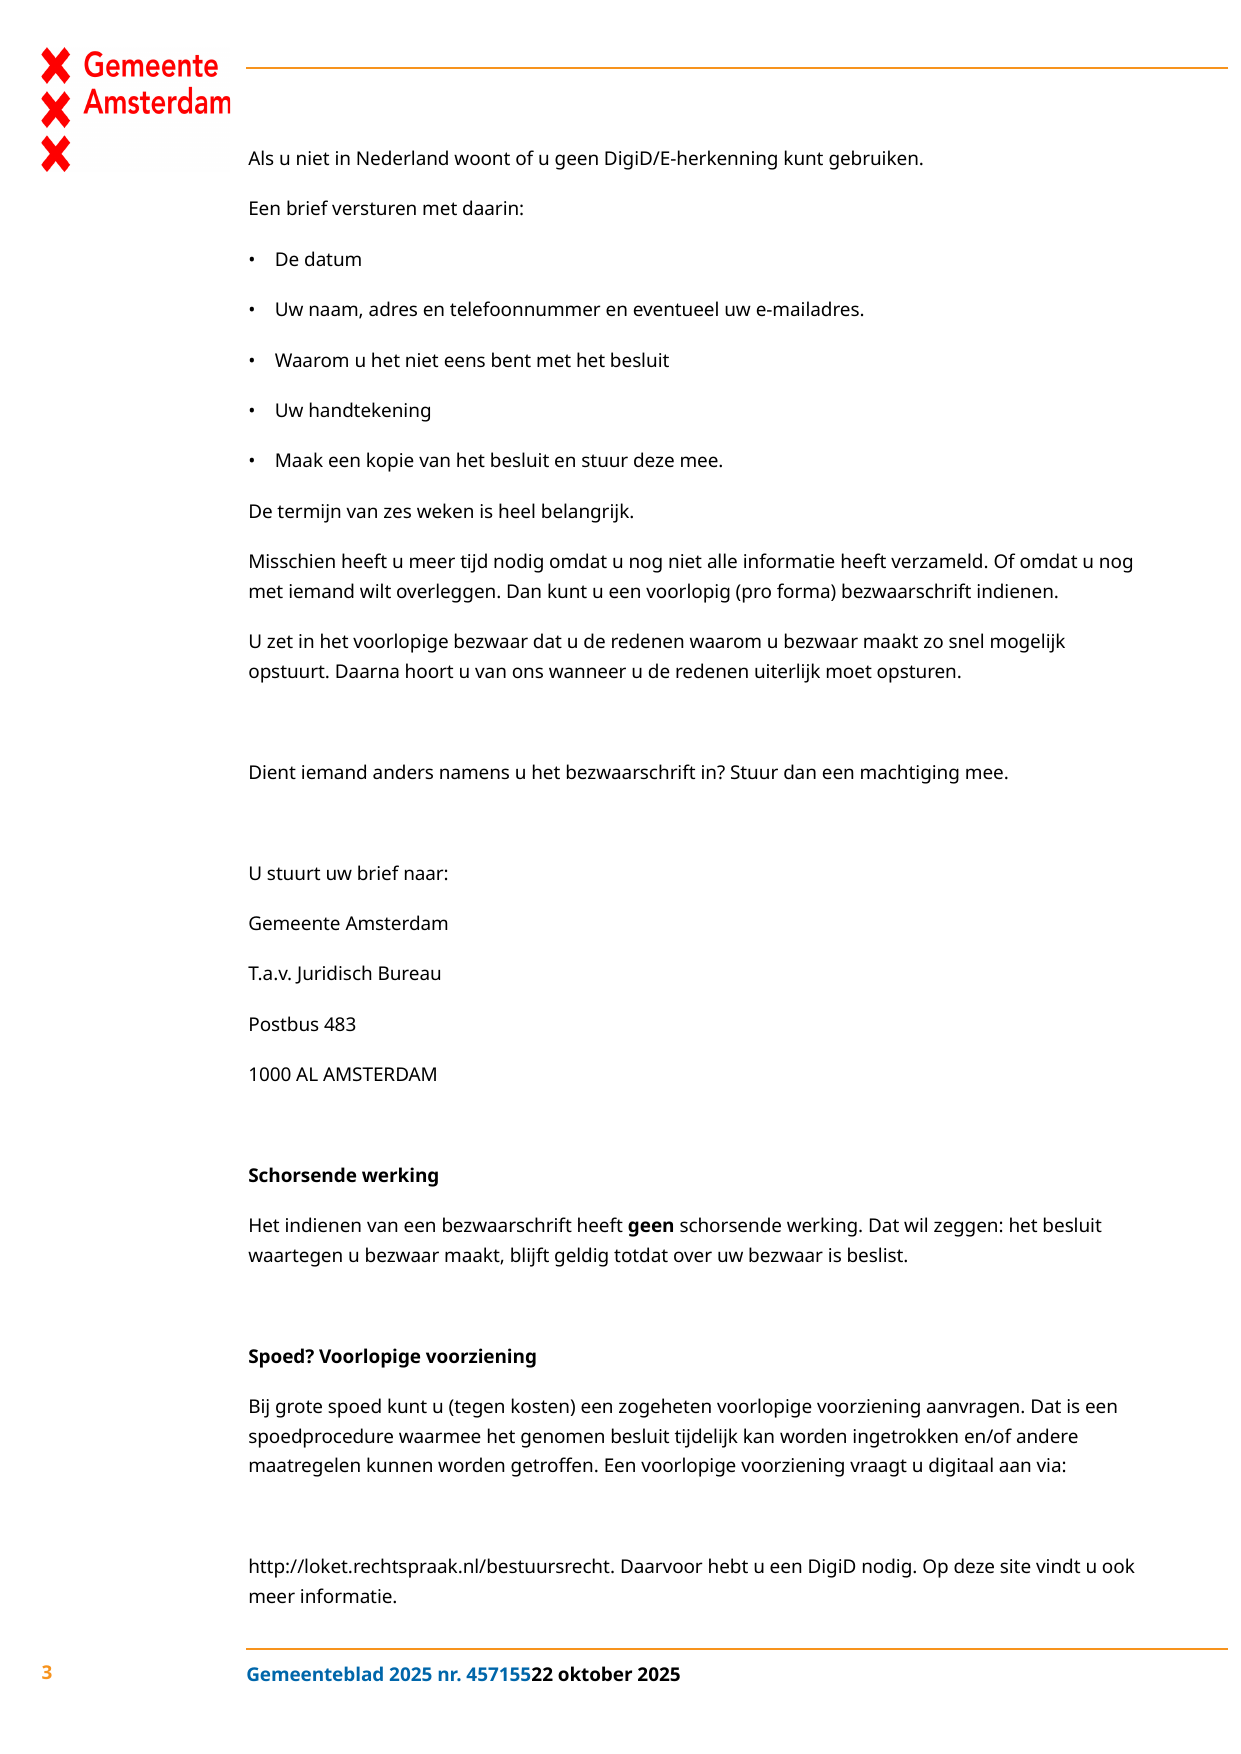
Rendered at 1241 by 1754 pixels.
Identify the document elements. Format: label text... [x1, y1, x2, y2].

text • Maak een kopie van het besluit en stuur deze mee. [248, 448, 1152, 473]
text U stuurt uw brief naar: [248, 860, 1152, 886]
text T.a.v. Juridisch Bureau [248, 961, 1152, 986]
text Schorsende werking [248, 1162, 1152, 1188]
text http://loket.rechtspraak.nl/bestuursrecht. Daarvoor hebt u een DigiD nodig. Op deze site vindt u ook meer informatie. [248, 1553, 1152, 1609]
text Een brief versturen met daarin: [248, 196, 1152, 221]
text Postbus 483 [248, 1011, 1152, 1037]
picture [41, 47, 231, 172]
text Gemeente Amsterdam [248, 910, 1152, 936]
text Dient iemand anders namens u het bezwaarschrift in? Stuur dan een machtiging mee. [248, 759, 1152, 785]
text • De datum [248, 246, 1152, 272]
text • Waarom u het niet eens bent met het besluit [248, 347, 1152, 373]
text De termijn van zes weken is heel belangrijk. [248, 498, 1152, 524]
text Spoed? Voorlopige voorziening [248, 1343, 1152, 1369]
text • Uw naam, adres en telefoonnummer en eventueel uw e-mailadres. [248, 296, 1152, 322]
text • Uw handtekening [248, 397, 1152, 423]
text Misschien heeft u meer tijd nodig omdat u nog niet alle informatie heeft verzameld. Of omdat u nog met iemand wilt overleggen. Dan kunt u een voorlopig (pro forma) bezwaarschrift indienen. [248, 548, 1152, 604]
text Het indienen van een bezwaarschrift heeft geen schorsende werking. Dat wil zeggen: het besluit waartegen u bezwaar maakt, blijft geldig totdat over uw bezwaar is beslist. [248, 1213, 1152, 1268]
text U zet in het voorlopige bezwaar dat u de redenen waarom u bezwaar maakt zo snel mogelijk opstuurt. Daarna hoort u van ons wanneer u de redenen uiterlijk moet opsturen. [248, 628, 1152, 684]
text Als u niet in Nederland woont of u geen DigiD/E-herkenning kunt gebruiken. [248, 145, 1152, 171]
text 1000 AL AMSTERDAM [248, 1061, 1152, 1087]
text Bij grote spoed kunt u (tegen kosten) een zogeheten voorlopige voorziening aanvragen. Dat is een spoedprocedure waarmee het genomen besluit tijdelijk kan worden ingetrokken en/of andere maatregelen kunnen worden getroffen. Een voorlopige voorziening vraagt u digitaal aan via: [248, 1393, 1152, 1478]
